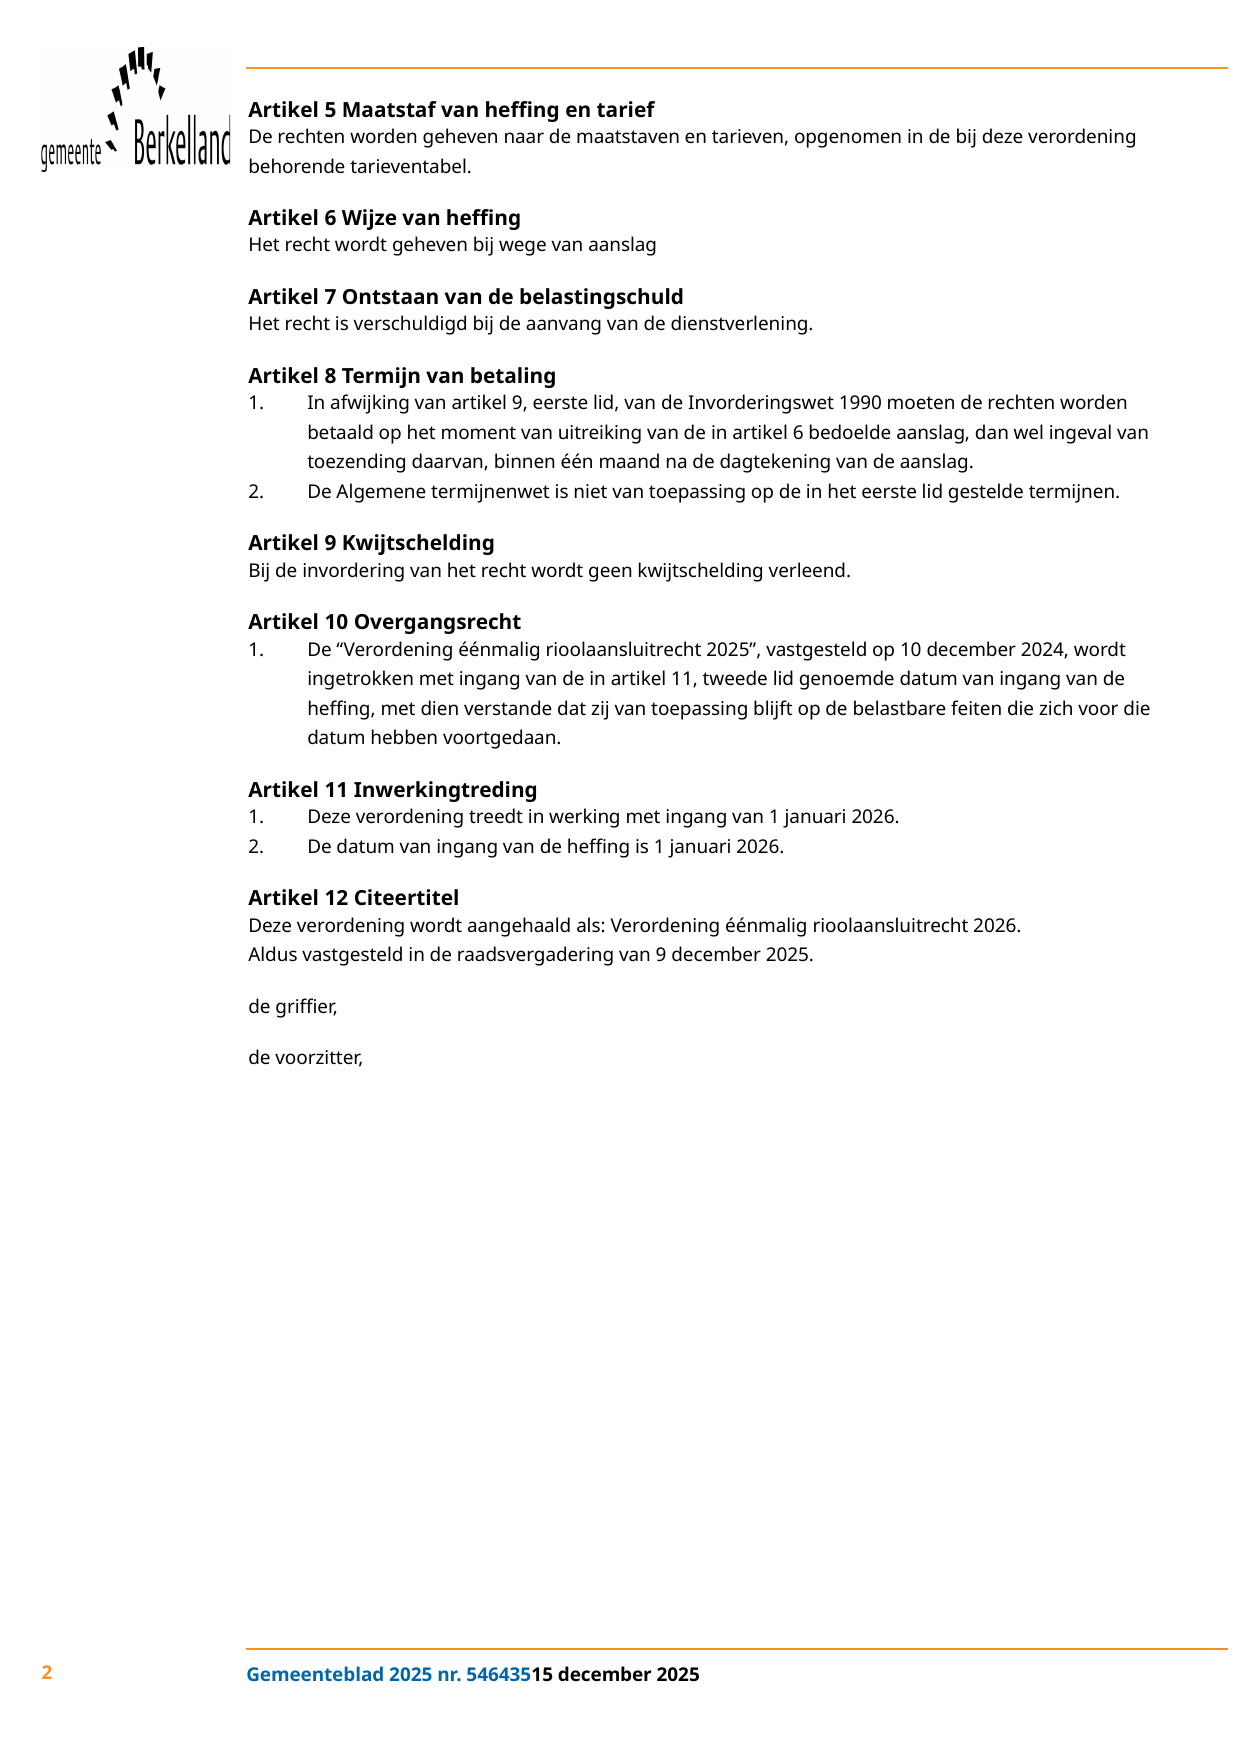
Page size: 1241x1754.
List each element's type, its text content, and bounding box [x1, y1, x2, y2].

text Artikel 10 Overgangsrecht [248, 607, 1152, 636]
list Deze verordening treedt in werking met ingang van 1 januari 2026. [248, 803, 1152, 829]
text Artikel 8 Termijn van betaling [248, 361, 1152, 389]
text Artikel 5 Maatstaf van heffing en tarief [248, 95, 1152, 123]
text Aldus vastgesteld in de raadsvergadering van 9 december 2025. [248, 941, 1152, 967]
text Bij de invordering van het recht wordt geen kwijtschelding verleend. [248, 557, 1152, 583]
text De rechten worden geheven naar de maatstaven en tarieven, opgenomen in de bij deze verordening behorende tarieventabel. [248, 123, 1152, 178]
text Deze verordening wordt aangehaald als: Verordening éénmalig rioolaansluitrecht 2026. [248, 912, 1152, 938]
list De “Verordening éénmalig rioolaansluitrecht 2025”, vastgesteld op 10 december 2024, wordt ingetrokken met ingang van de in artikel 11, tweede lid genoemde datum van ingang van de heffing, met dien verstande dat zij van toepassing blijft op de belastbare feiten die zich voor die datum hebben voortgedaan. [248, 636, 1152, 750]
text de voorzitter, [248, 1044, 1152, 1070]
text Artikel 7 Ontstaan van de belastingschuld [248, 282, 1152, 311]
list De Algemene termijnenwet is niet van toepassing op de in het eerste lid gestelde termijnen. [248, 478, 1152, 504]
text Het recht is verschuldigd bij de aanvang van de dienstverlening. [248, 311, 1152, 336]
text Artikel 11 Inwerkingtreding [248, 775, 1152, 803]
text Artikel 9 Kwijtschelding [248, 528, 1152, 557]
picture [41, 47, 231, 172]
text Het recht wordt geheven bij wege van aanslag [248, 232, 1152, 257]
list In afwijking van artikel 9, eerste lid, van de Invorderingswet 1990 moeten de rechten worden betaald op het moment van uitreiking van de in artikel 6 bedoelde aanslag, dan wel ingeval van toezending daarvan, binnen één maand na de dagtekening van de aanslag. [248, 389, 1152, 474]
text de griffier, [248, 993, 1152, 1019]
text Artikel 12 Citeertitel [248, 883, 1152, 912]
text Artikel 6 Wijze van heffing [248, 203, 1152, 232]
list De datum van ingang van de heffing is 1 januari 2026. [248, 833, 1152, 859]
